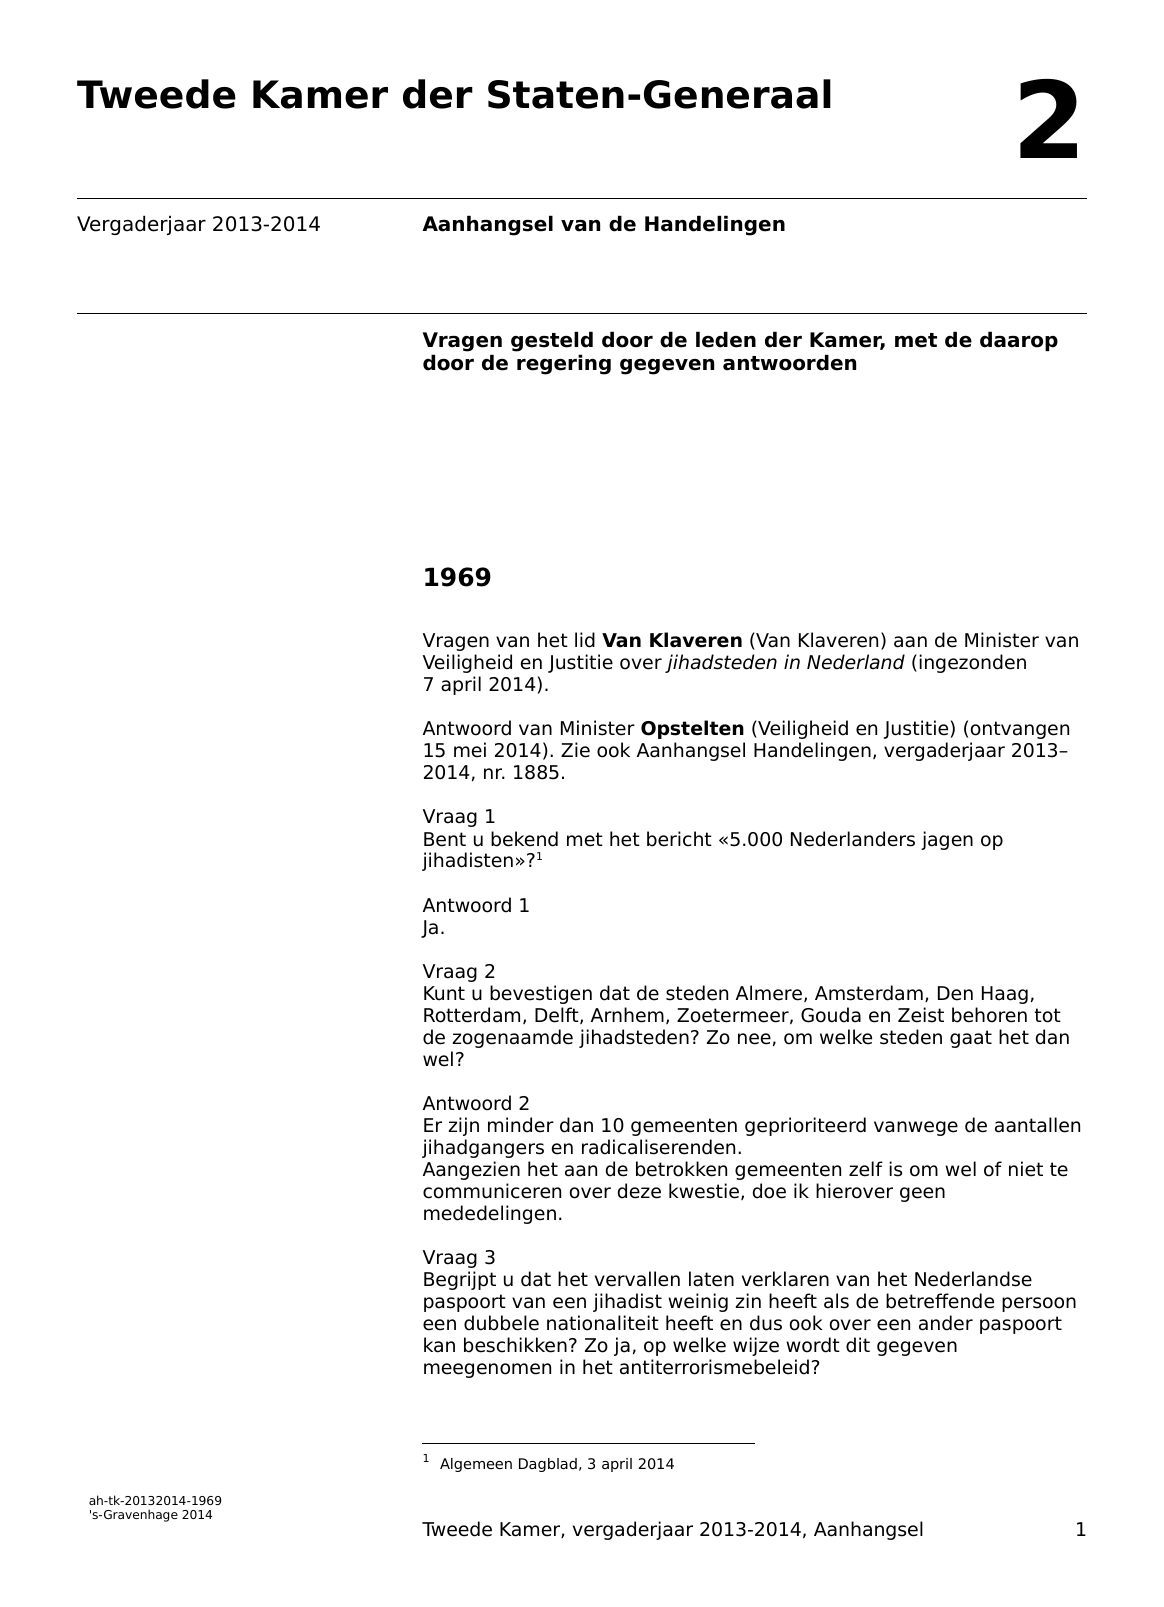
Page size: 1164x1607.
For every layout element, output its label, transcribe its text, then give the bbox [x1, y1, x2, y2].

text ah-tk-20132014-1969 [88, 1494, 323, 1508]
table_header Tweede Kamer der Staten-Generaal [77, 59, 886, 198]
text Aangezien het aan de betrokken gemeenten zelf is om wel of niet te communiceren over deze kwestie, doe ik hierover geen mededelingen. [422, 1159, 1087, 1225]
text Antwoord van Minister Opstelten (Veiligheid en Justitie) (ontvangen 15 mei 2014). Zie ook Aanhangsel Handelingen, vergaderjaar 2013–2014, nr. 1885. [422, 718, 1087, 784]
table_cell Aanhangsel van de Handelingen [422, 199, 1087, 313]
text Er zijn minder dan 10 gemeenten geprioriteerd vanwege de aantallen jihadgangers en radicaliserenden. [422, 1115, 1087, 1159]
text 's-Gravenhage 2014 [88, 1508, 323, 1522]
table_cell Vergaderjaar 2013-2014 [77, 199, 422, 313]
table_cell [77, 314, 422, 375]
table_cell Vragen gesteld door de leden der Kamer, met de daarop door de regering gegeven antwoorden [422, 314, 1087, 375]
text Algemeen Dagblad, 3 april 2014 [422, 1452, 1087, 1474]
text Vraag 3 [422, 1247, 1087, 1269]
text Vraag 2 [422, 961, 1087, 983]
text Kunt u bevestigen dat de steden Almere, Amsterdam, Den Haag, Rotterdam, Delft, Arnhem, Zoetermeer, Gouda en Zeist behoren tot de zogenaamde jihadsteden? Zo nee, om welke steden gaat het dan wel? [422, 983, 1087, 1071]
text Vragen van het lid Van Klaveren (Van Klaveren) aan de Minister van Veiligheid en Justitie over jihadsteden in Nederland (ingezonden 7 april 2014). [422, 630, 1087, 696]
text Vraag 1 [422, 806, 1087, 828]
text Bent u bekend met het bericht «5.000 Nederlanders jagen op jihadisten»? [422, 828, 1087, 872]
table_header 2 [886, 59, 1087, 198]
text Antwoord 2 [422, 1093, 1087, 1115]
text Antwoord 1 [422, 894, 1087, 917]
text Begrijpt u dat het vervallen laten verklaren van het Nederlandse paspoort van een jihadist weinig zin heeft als de betreffende persoon een dubbele nationaliteit heeft en dus ook over een ander paspoort kan beschikken? Zo ja, op welke wijze wordt dit gegeven meegenomen in het antiterrorismebeleid? [422, 1269, 1087, 1379]
text 1969 [422, 563, 1087, 592]
text Ja. [422, 917, 1087, 938]
